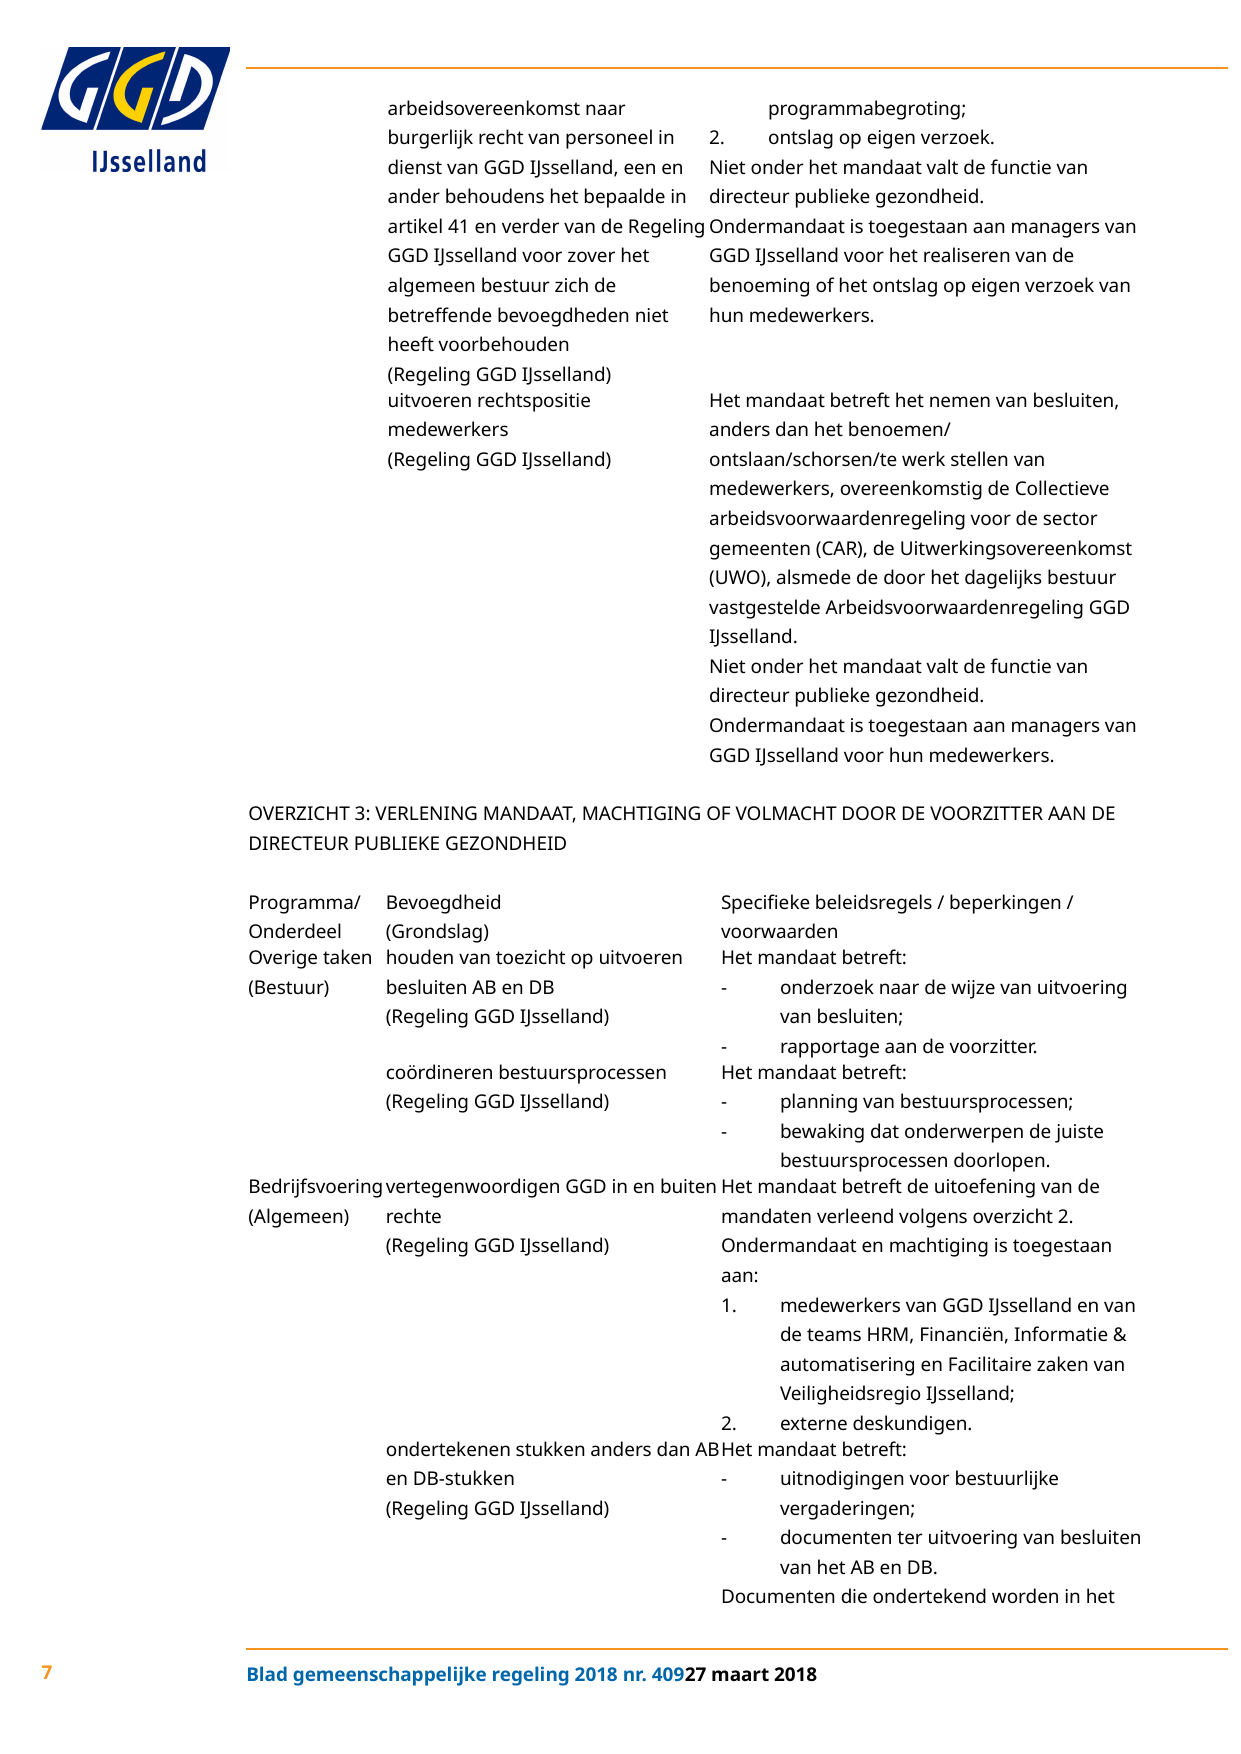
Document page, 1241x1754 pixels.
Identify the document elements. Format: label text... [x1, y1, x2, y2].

table_header Programma/ Onderdeel [248, 889, 386, 944]
table_cell uitvoeren rechtspositie medewerkers (Regeling GGD IJsselland) [388, 387, 709, 767]
picture [41, 47, 231, 172]
table_cell Het mandaat betreft: planning van bestuursprocessen; bewaking dat onderwerpen de juiste bestuursprocessen doorlopen. [721, 1059, 1152, 1173]
table_cell [248, 1059, 386, 1173]
table_cell coördineren bestuursprocessen (Regeling GGD IJsselland) [386, 1059, 721, 1173]
table_cell houden van toezicht op uitvoeren besluiten AB en DB (Regeling GGD IJsselland) [386, 945, 721, 1059]
table_header Bevoegdheid (Grondslag) [386, 889, 721, 944]
text OVERZICHT 3: VERLENING MANDAAT, MACHTIGING OF VOLMACHT DOOR DE VOORZITTER AAN DE DIRECTEUR PUBLIEKE GEZONDHEID [248, 800, 1152, 856]
table_cell arbeidsovereenkomst naar burgerlijk recht van personeel in dienst van GGD IJsselland, een en ander behoudens het bepaalde in artikel 41 en verder van de Regeling GGD IJsselland voor zover het algemeen bestuur zich de betreffende bevoegdheden niet heeft voorbehouden (Regeling GGD IJsselland) [388, 95, 709, 387]
table_cell programmabegroting; ontslag op eigen verzoek. Niet onder het mandaat valt de functie van directeur publieke gezondheid. Ondermandaat is toegestaan aan managers van GGD IJsselland voor het realiseren van de benoeming of het ontslag op eigen verzoek van hun medewerkers. [709, 95, 1152, 387]
table_cell [248, 1436, 386, 1609]
table_header Specifieke beleidsregels / beperkingen / voorwaarden [721, 889, 1152, 944]
table_cell Bedrijfsvoering (Algemeen) [248, 1174, 386, 1436]
table_cell [248, 95, 387, 387]
table_cell vertegenwoordigen GGD in en buiten rechte (Regeling GGD IJsselland) [386, 1174, 721, 1436]
table_cell ondertekenen stukken anders dan AB en DB-stukken (Regeling GGD IJsselland) [386, 1436, 721, 1609]
table_cell Het mandaat betreft het nemen van besluiten, anders dan het benoemen/ ontslaan/schorsen/te werk stellen van medewerkers, overeenkomstig de Collectieve arbeidsvoorwaardenregeling voor de sector gemeenten (CAR), de Uitwerkingsovereenkomst (UWO), alsmede de door het dagelijks bestuur vastgestelde Arbeidsvoorwaardenregeling GGD IJsselland. Niet onder het mandaat valt de functie van directeur publieke gezondheid. Ondermandaat is toegestaan aan managers van GGD IJsselland voor hun medewerkers. [709, 387, 1152, 767]
table_cell [248, 387, 387, 767]
table_cell Het mandaat betreft: onderzoek naar de wijze van uitvoering van besluiten; rapportage aan de voorzitter. [721, 945, 1152, 1059]
table_cell Het mandaat betreft de uitoefening van de mandaten verleend volgens overzicht 2. Ondermandaat en machtiging is toegestaan aan: medewerkers van GGD IJsselland en van de teams HRM, Financiën, Informatie & automatisering en Facilitaire zaken van Veiligheidsregio IJsselland; externe deskundigen. [721, 1174, 1152, 1436]
table_cell Overige taken (Bestuur) [248, 945, 386, 1059]
table_cell Het mandaat betreft: uitnodigingen voor bestuurlijke vergaderingen; documenten ter uitvoering van besluiten van het AB en DB. Documenten die ondertekend worden in het [721, 1436, 1152, 1609]
